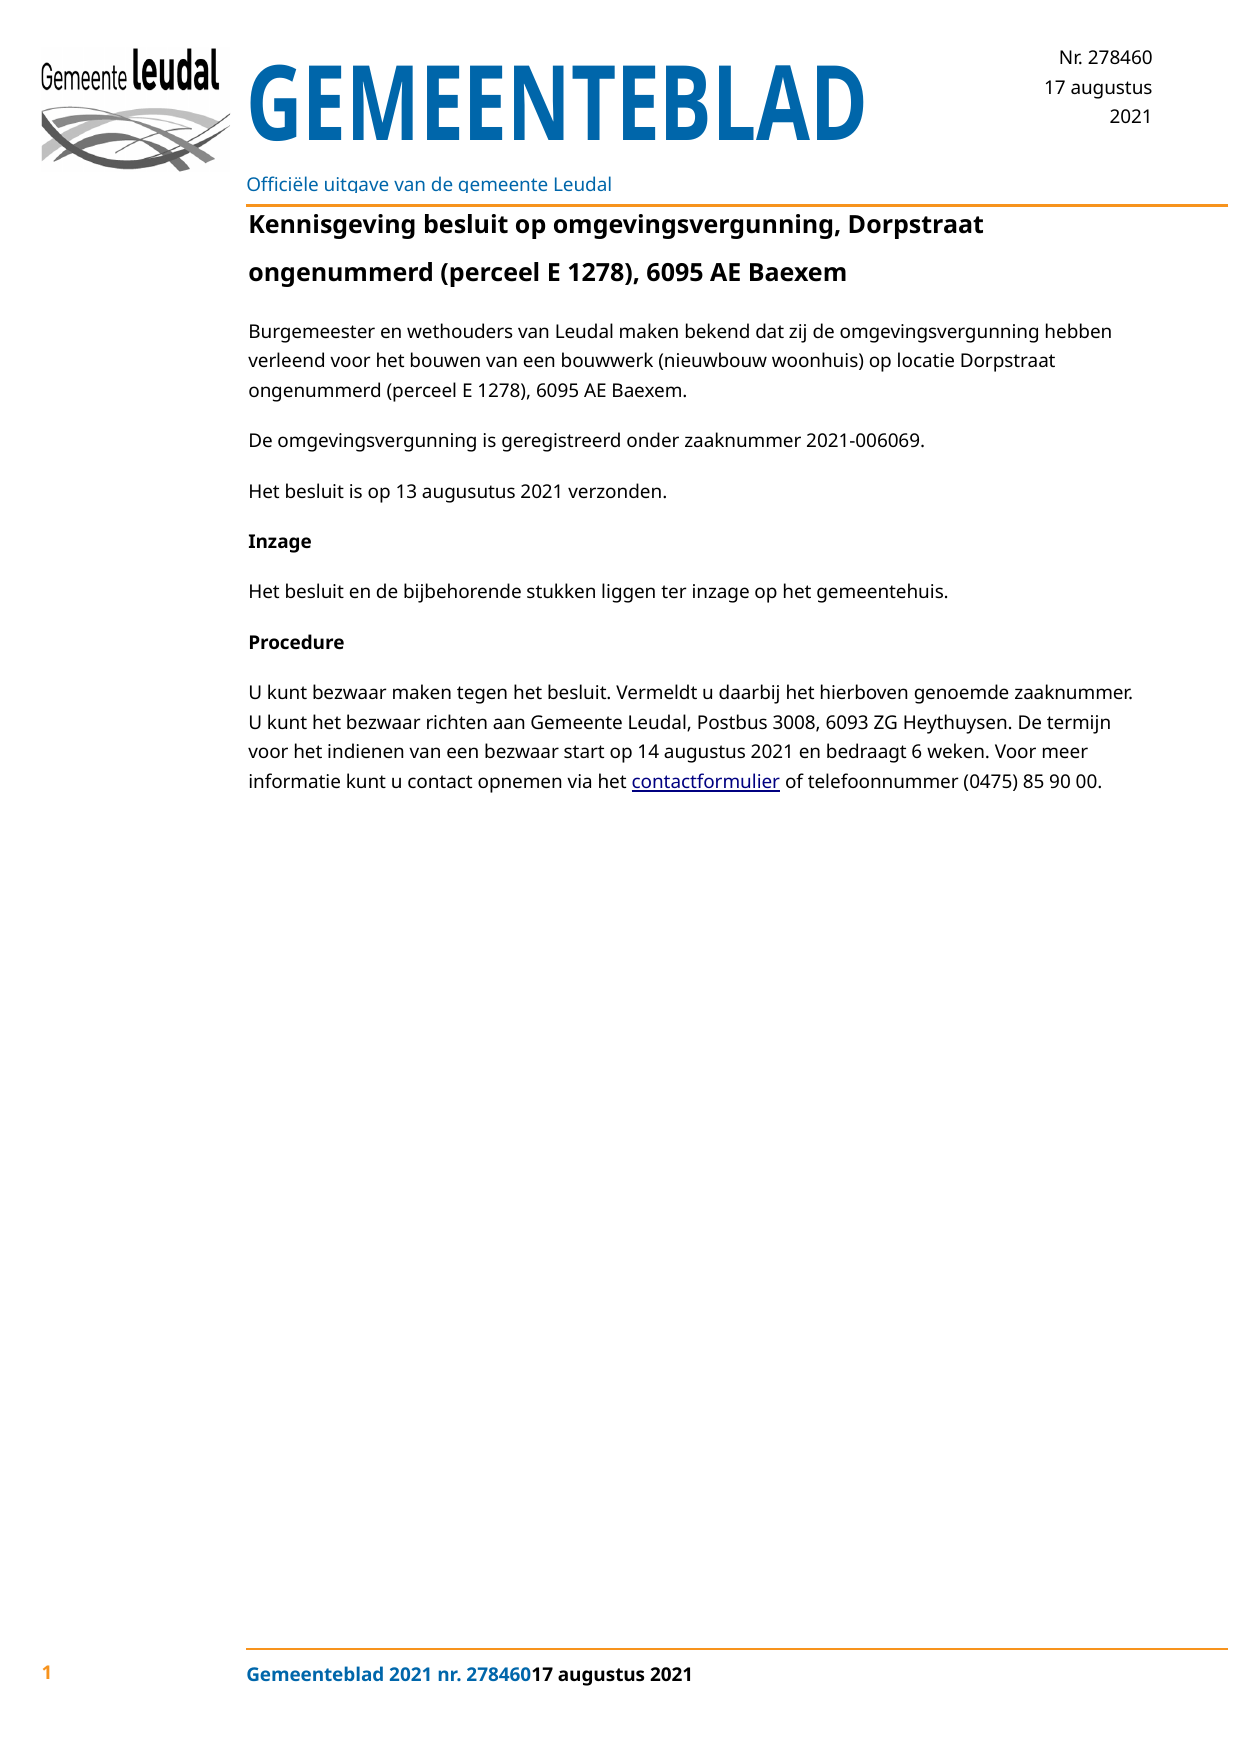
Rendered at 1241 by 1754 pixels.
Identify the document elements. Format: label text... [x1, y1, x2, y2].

text Procedure [248, 629, 1152, 655]
text Kennisgeving besluit op omgevingsvergunning, Dorpstraat ongenummerd (perceel E 1278), 6095 AE Baexem [248, 207, 1152, 288]
text U kunt bezwaar maken tegen het besluit. Vermeldt u daarbij het hierboven genoemde zaaknummer. U kunt het bezwaar richten aan Gemeente Leudal, Postbus 3008, 6093 ZG Heythuysen. De termijn voor het indienen van een bezwaar start op 14 augustus 2021 en bedraagt 6 weken. Voor meer informatie kunt u contact opnemen via het contactformulier of telefoonnummer (0475) 85 90 00. [248, 679, 1152, 794]
text Burgemeester en wethouders van Leudal maken bekend dat zij de omgevingsvergunning hebben verleend voor het bouwen van een bouwwerk (nieuwbouw woonhuis) op locatie Dorpstraat ongenummerd (perceel E 1278), 6095 AE Baexem. [248, 318, 1152, 403]
text Het besluit en de bijbehorende stukken liggen ter inzage op het gemeentehuis. [248, 579, 1152, 604]
text De omgevingsvergunning is geregistreerd onder zaaknummer 2021-006069. [248, 427, 1152, 453]
text Het besluit is op 13 augusutus 2021 verzonden. [248, 478, 1152, 504]
picture [41, 47, 231, 172]
text Inzage [248, 528, 1152, 554]
